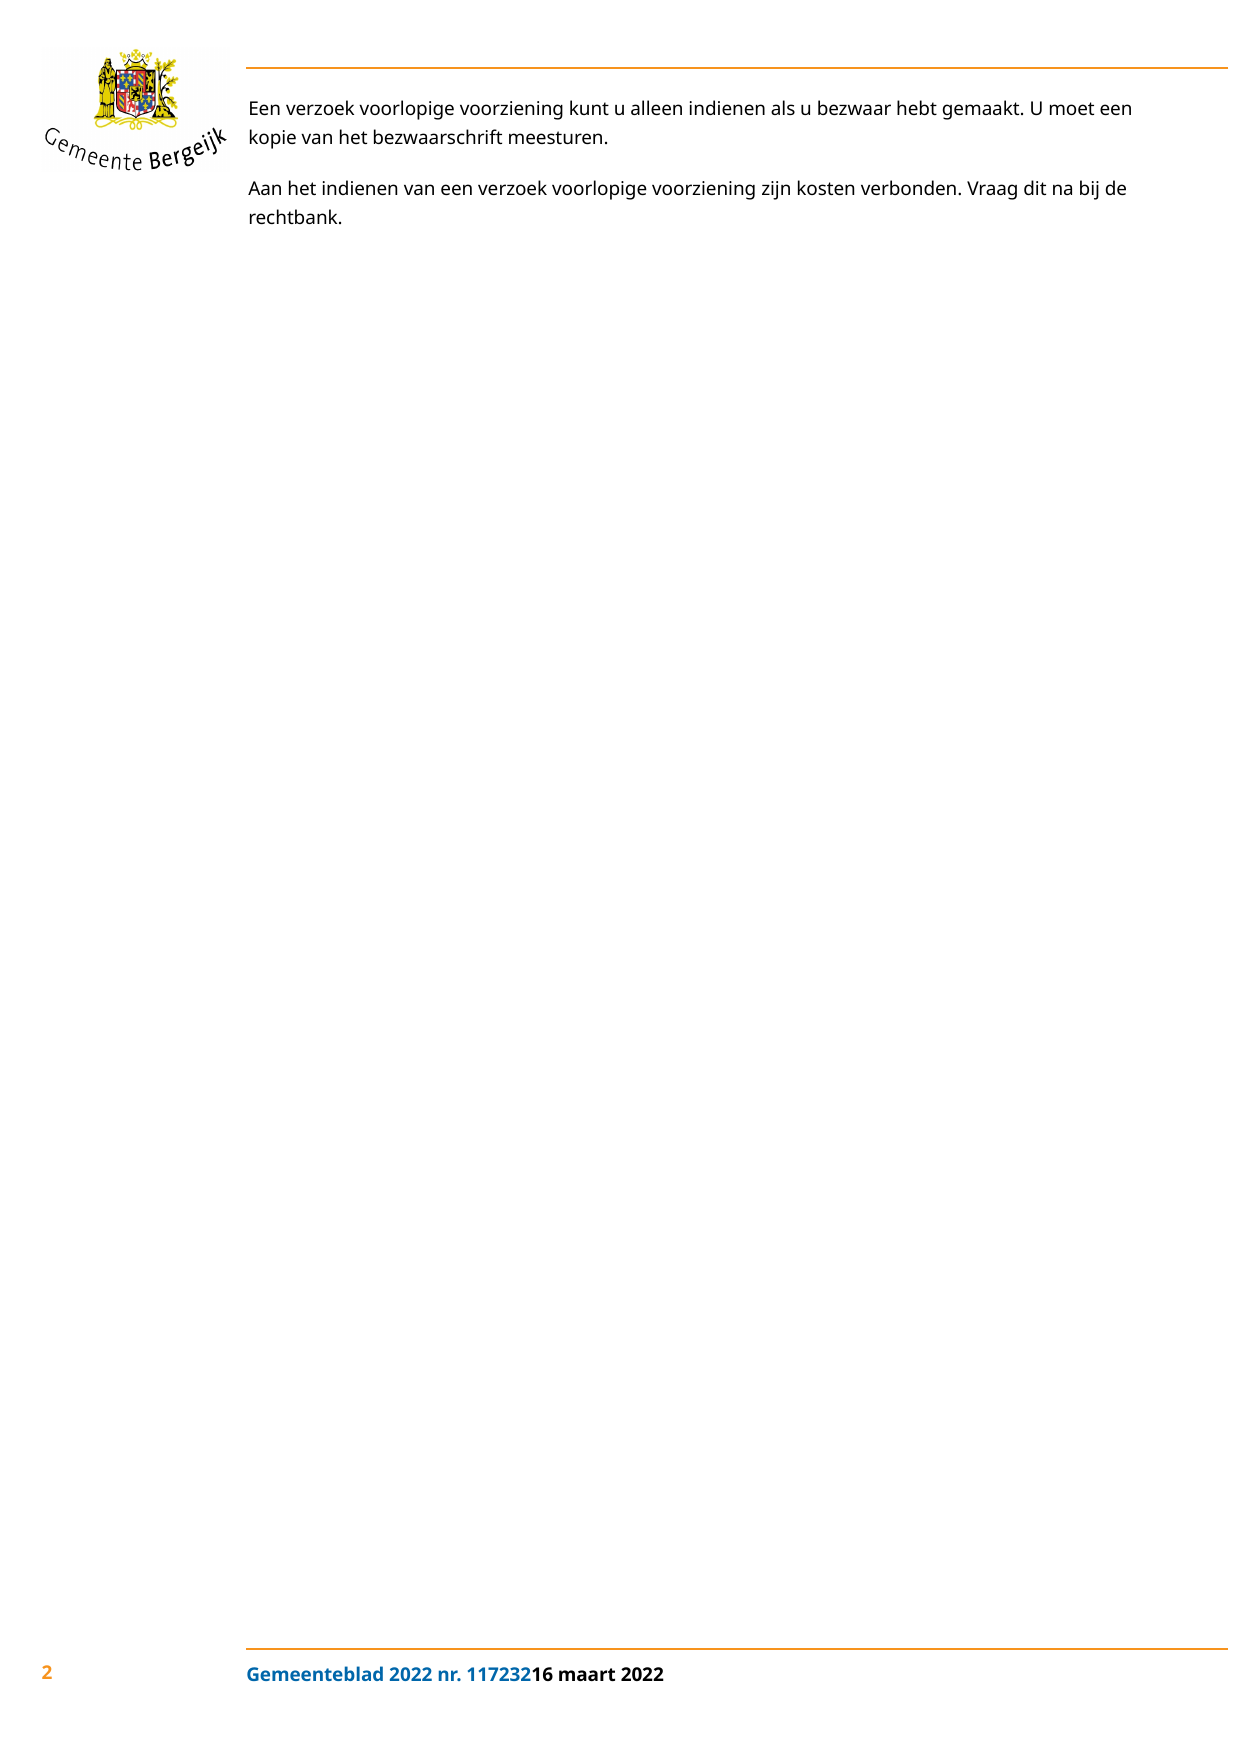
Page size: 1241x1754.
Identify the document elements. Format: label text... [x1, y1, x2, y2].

picture [41, 47, 231, 172]
text Een verzoek voorlopige voorziening kunt u alleen indienen als u bezwaar hebt gemaakt. U moet een kopie van het bezwaarschrift meesturen. [248, 95, 1152, 150]
text Aan het indienen van een verzoek voorlopige voorziening zijn kosten verbonden. Vraag dit na bij de rechtbank. [248, 175, 1152, 230]
